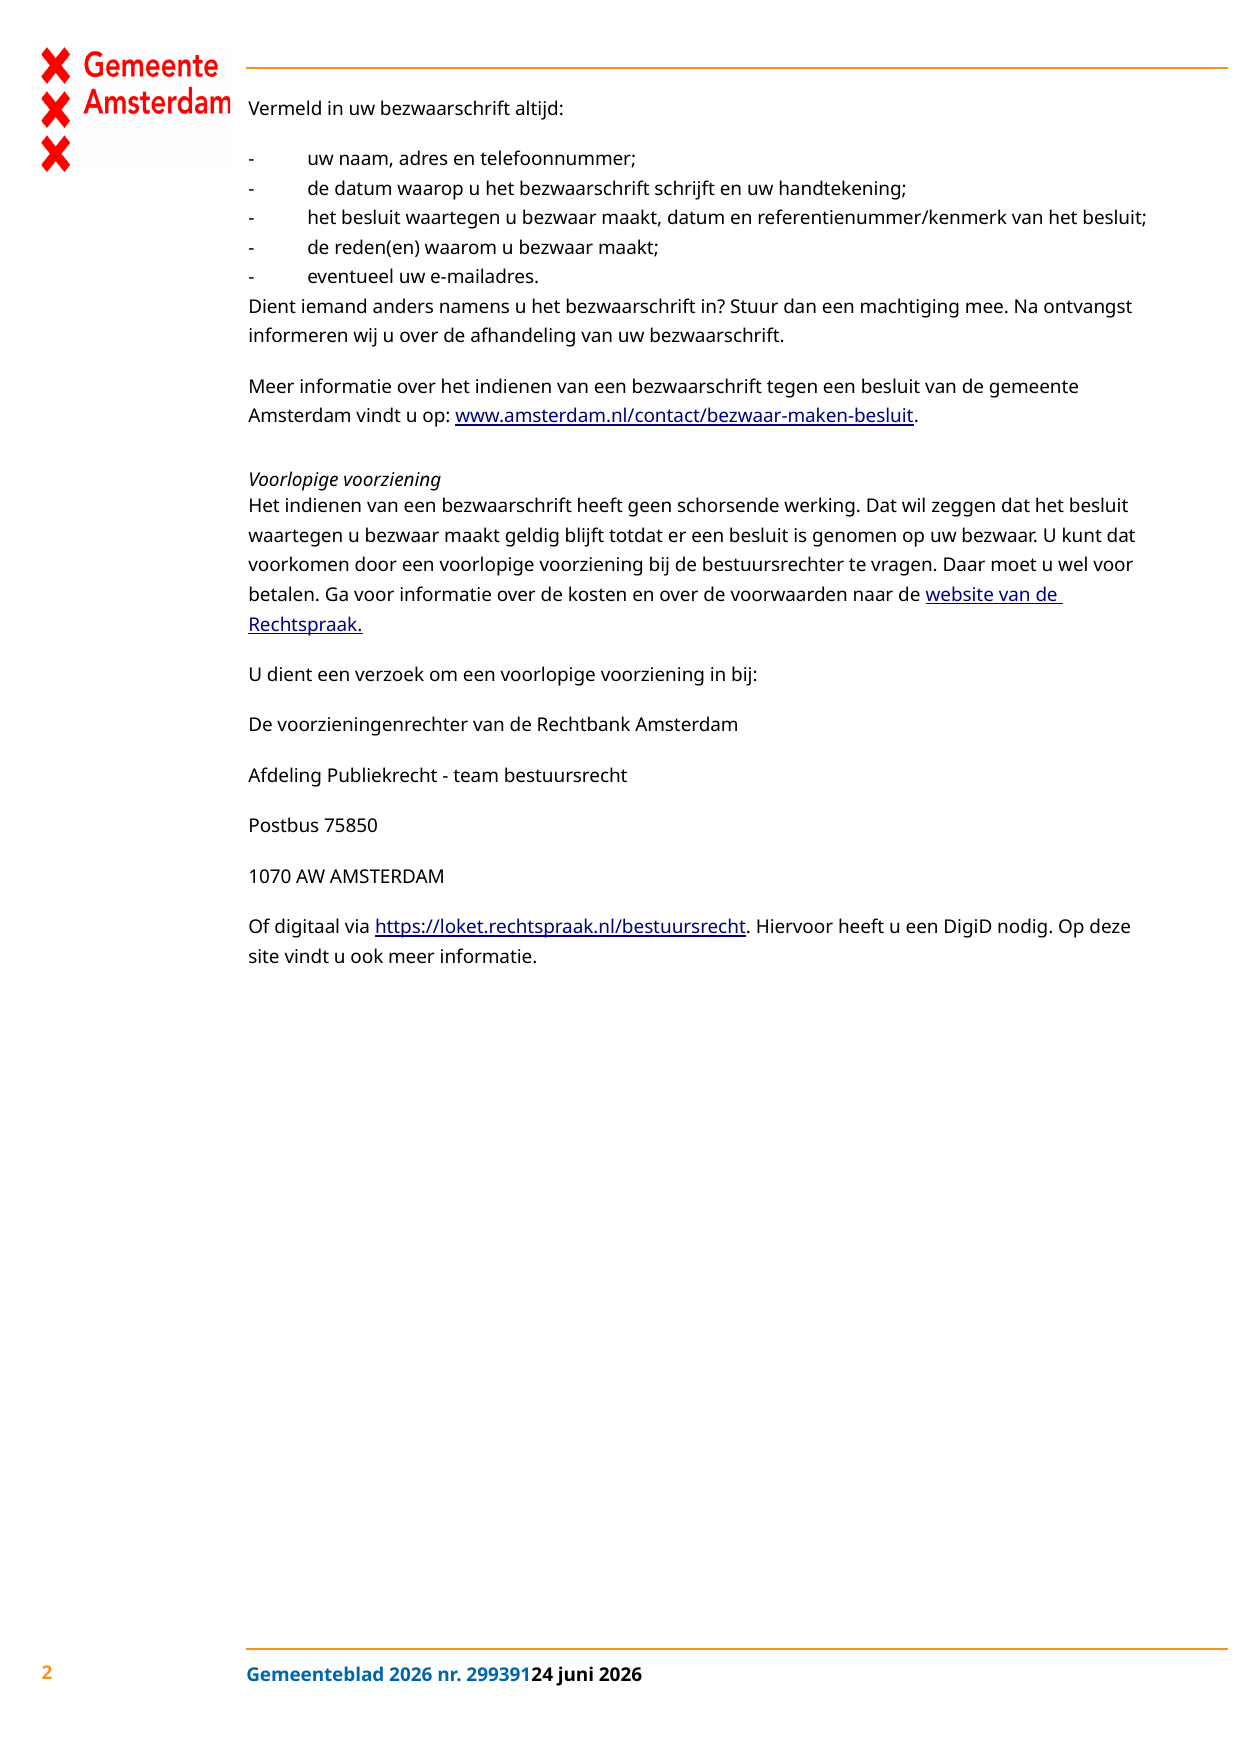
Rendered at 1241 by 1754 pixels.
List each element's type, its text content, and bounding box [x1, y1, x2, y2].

text Dient iemand anders namens u het bezwaarschrift in? Stuur dan een machtiging mee. Na ontvangst informeren wij u over de afhandeling van uw bezwaarschrift. [248, 293, 1152, 348]
text U dient een verzoek om een voorlopige voorziening in bij: [248, 661, 1152, 687]
list de reden(en) waarom u bezwaar maakt; [248, 234, 1152, 260]
list het besluit waartegen u bezwaar maakt, datum en referentienummer/kenmerk van het besluit; [248, 204, 1152, 230]
picture [41, 47, 231, 172]
list uw naam, adres en telefoonnummer; [248, 145, 1152, 171]
text Postbus 75850 [248, 812, 1152, 838]
text Of digitaal via https://loket.rechtspraak.nl/bestuursrecht. Hiervoor heeft u een DigiD nodig. Op deze site vindt u ook meer informatie. [248, 913, 1152, 968]
text Het indienen van een bezwaarschrift heeft geen schorsende werking. Dat wil zeggen dat het besluit waartegen u bezwaar maakt geldig blijft totdat er een besluit is genomen op uw bezwaar. U kunt dat voorkomen door een voorlopige voorziening bij de bestuursrechter te vragen. Daar moet u wel voor betalen. Ga voor informatie over de kosten en over de voorwaarden naar de website van de Rechtspraak. [248, 492, 1152, 636]
list de datum waarop u het bezwaarschrift schrijft en uw handtekening; [248, 175, 1152, 201]
text Afdeling Publiekrecht - team bestuursrecht [248, 762, 1152, 788]
text De voorzieningenrechter van de Rechtbank Amsterdam [248, 712, 1152, 737]
text 1070 AW AMSTERDAM [248, 863, 1152, 888]
list eventueel uw e-mailadres. [248, 263, 1152, 289]
text Meer informatie over het indienen van een bezwaarschrift tegen een besluit van de gemeente Amsterdam vindt u op: www.amsterdam.nl/contact/bezwaar-maken-besluit. [248, 373, 1152, 428]
text Voorlopige voorziening [248, 467, 1152, 492]
text Vermeld in uw bezwaarschrift altijd: [248, 95, 1152, 121]
